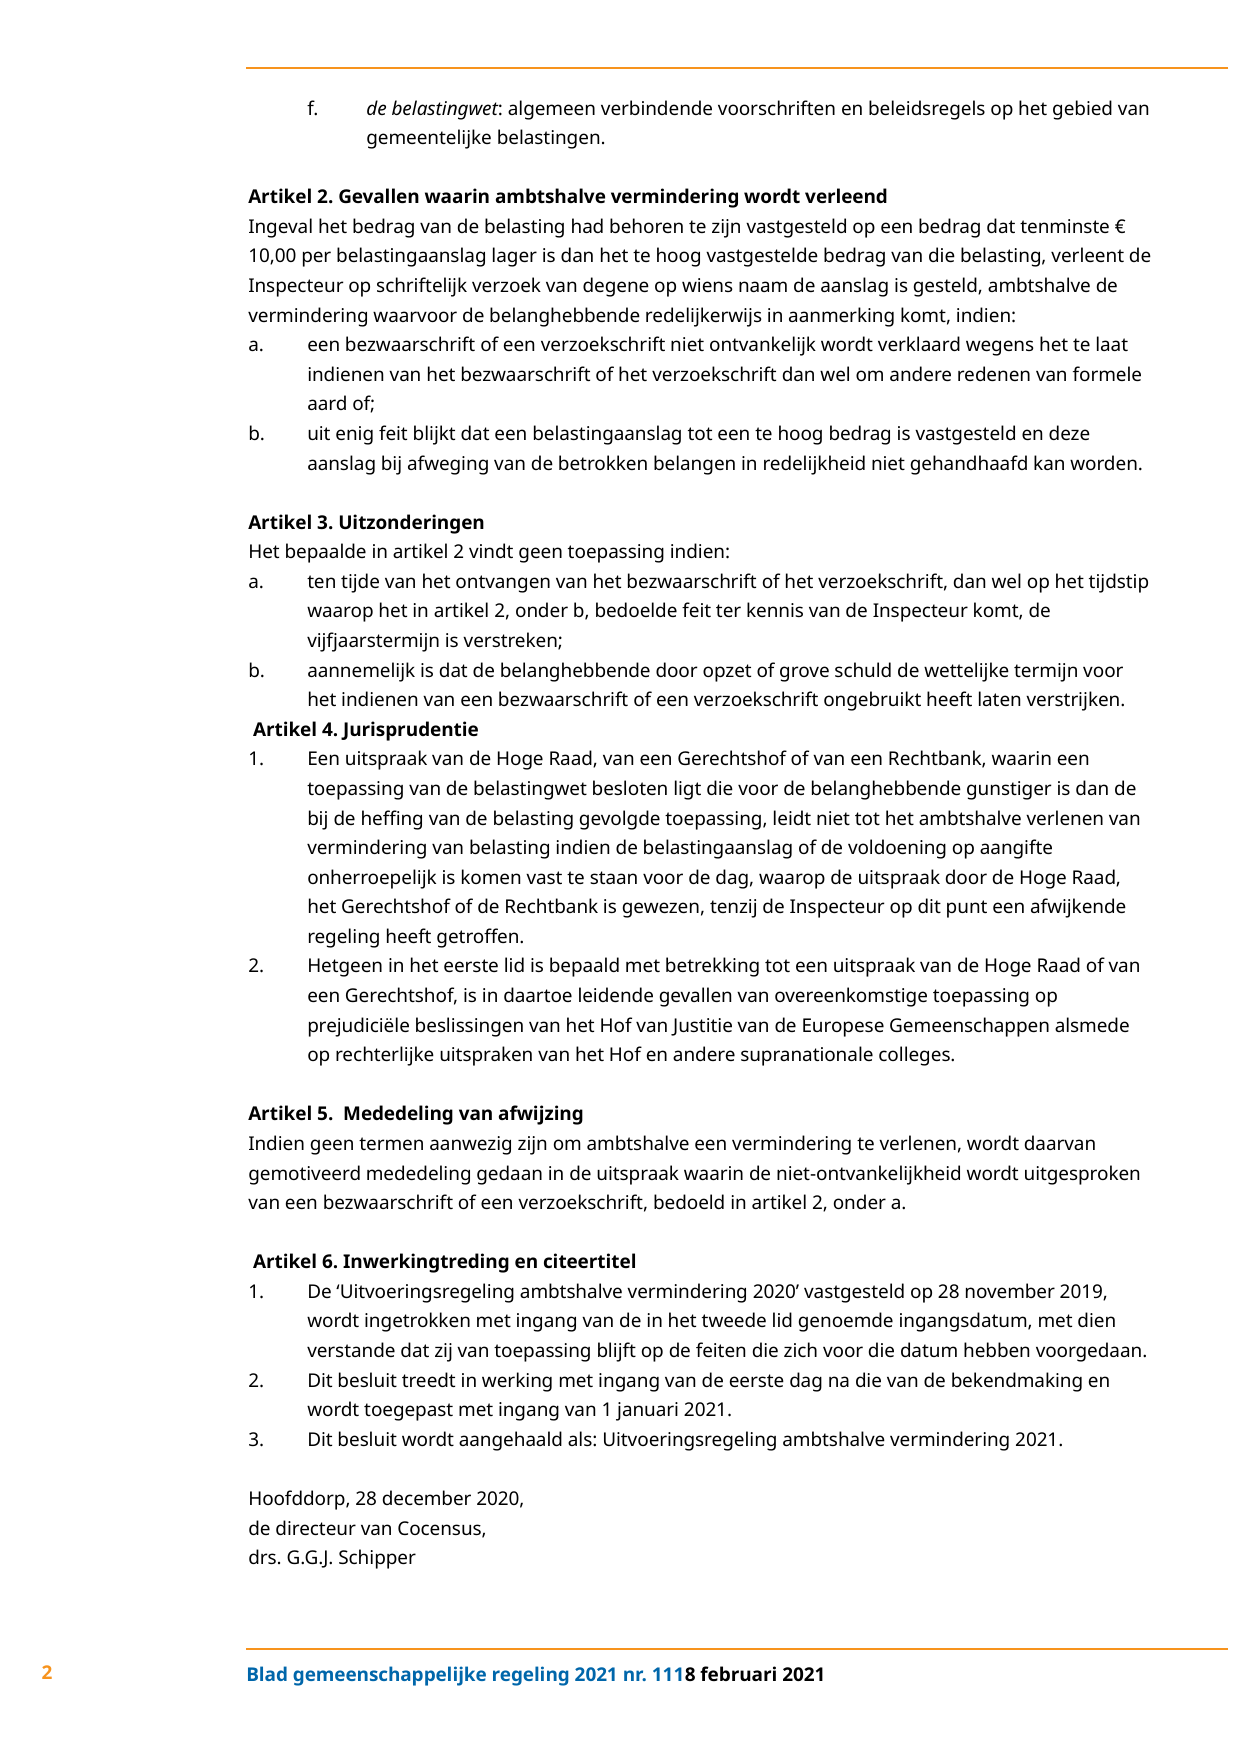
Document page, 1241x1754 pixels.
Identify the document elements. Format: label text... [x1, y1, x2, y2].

list Dit besluit treedt in werking met ingang van de eerste dag na die van de bekendmaking en wordt toegepast met ingang van 1 januari 2021. [248, 1367, 1152, 1422]
text Artikel 4. Jurisprudentie [248, 716, 1152, 742]
list aannemelijk is dat de belanghebbende door opzet of grove schuld de wettelijke termijn voor het indienen van een bezwaarschrift of een verzoekschrift ongebruikt heeft laten verstrijken. [248, 657, 1152, 712]
text Het bepaalde in artikel 2 vindt geen toepassing indien: [248, 538, 1152, 564]
list Dit besluit wordt aangehaald als: Uitvoeringsregeling ambtshalve vermindering 2021. [248, 1426, 1152, 1452]
text Ingeval het bedrag van de belasting had behoren te zijn vastgesteld op een bedrag dat tenminste € 10,00 per belastingaanslag lager is dan het te hoog vastgestelde bedrag van die belasting, verleent de Inspecteur op schriftelijk verzoek van degene op wiens naam de aanslag is gesteld, ambtshalve de vermindering waarvoor de belanghebbende redelijkerwijs in aanmerking komt, indien: [248, 213, 1152, 328]
text de directeur van Cocensus, [248, 1515, 1152, 1541]
text Artikel 3. Uitzonderingen [248, 509, 1152, 535]
list ten tijde van het ontvangen van het bezwaarschrift of het verzoekschrift, dan wel op het tijdstip waarop het in artikel 2, onder b, bedoelde feit ter kennis van de Inspecteur komt, de vijfjaarstermijn is verstreken; [248, 568, 1152, 653]
list uit enig feit blijkt dat een belastingaanslag tot een te hoog bedrag is vastgesteld en deze aanslag bij afweging van de betrokken belangen in redelijkheid niet gehandhaafd kan worden. [248, 420, 1152, 476]
text Hoofddorp, 28 december 2020, [248, 1485, 1152, 1511]
list een bezwaarschrift of een verzoekschrift niet ontvankelijk wordt verklaard wegens het te laat indienen van het bezwaarschrift of het verzoekschrift dan wel om andere redenen van formele aard of; [248, 331, 1152, 416]
text drs. G.G.J. Schipper [248, 1544, 1152, 1570]
list de belastingwet: algemeen verbindende voorschriften en beleidsregels op het gebied van gemeentelijke belastingen. [307, 95, 1152, 150]
list Hetgeen in het eerste lid is bepaald met betrekking tot een uitspraak van de Hoge Raad of van een Gerechtshof, is in daartoe leidende gevallen van overeenkomstige toepassing op prejudiciële beslissingen van het Hof van Justitie van de Europese Gemeenschappen alsmede op rechterlijke uitspraken van het Hof en andere supranationale colleges. [248, 953, 1152, 1067]
list Een uitspraak van de Hoge Raad, van een Gerechtshof of van een Rechtbank, waarin een toepassing van de belastingwet besloten ligt die voor de belanghebbende gunstiger is dan de bij de heffing van de belasting gevolgde toepassing, leidt niet tot het ambtshalve verlenen van vermindering van belasting indien de belastingaanslag of de voldoening op aangifte onherroepelijk is komen vast te staan voor de dag, waarop de uitspraak door de Hoge Raad, het Gerechtshof of de Rechtbank is gewezen, tenzij de Inspecteur op dit punt een afwijkende regeling heeft getroffen. [248, 746, 1152, 949]
picture [41, 47, 231, 172]
text Artikel 5. Mededeling van afwijzing [248, 1101, 1152, 1126]
text Artikel 2. Gevallen waarin ambtshalve vermindering wordt verleend [248, 183, 1152, 209]
list De ‘Uitvoeringsregeling ambtshalve vermindering 2020’ vastgesteld op 28 november 2019, wordt ingetrokken met ingang van de in het tweede lid genoemde ingangsdatum, met dien verstande dat zij van toepassing blijft op de feiten die zich voor die datum hebben voorgedaan. [248, 1278, 1152, 1363]
text Artikel 6. Inwerkingtreding en citeertitel [248, 1248, 1152, 1274]
text Indien geen termen aanwezig zijn om ambtshalve een vermindering te verlenen, wordt daarvan gemotiveerd mededeling gedaan in de uitspraak waarin de niet-ontvankelijkheid wordt uitgesproken van een bezwaarschrift of een verzoekschrift, bedoeld in artikel 2, onder a. [248, 1130, 1152, 1215]
